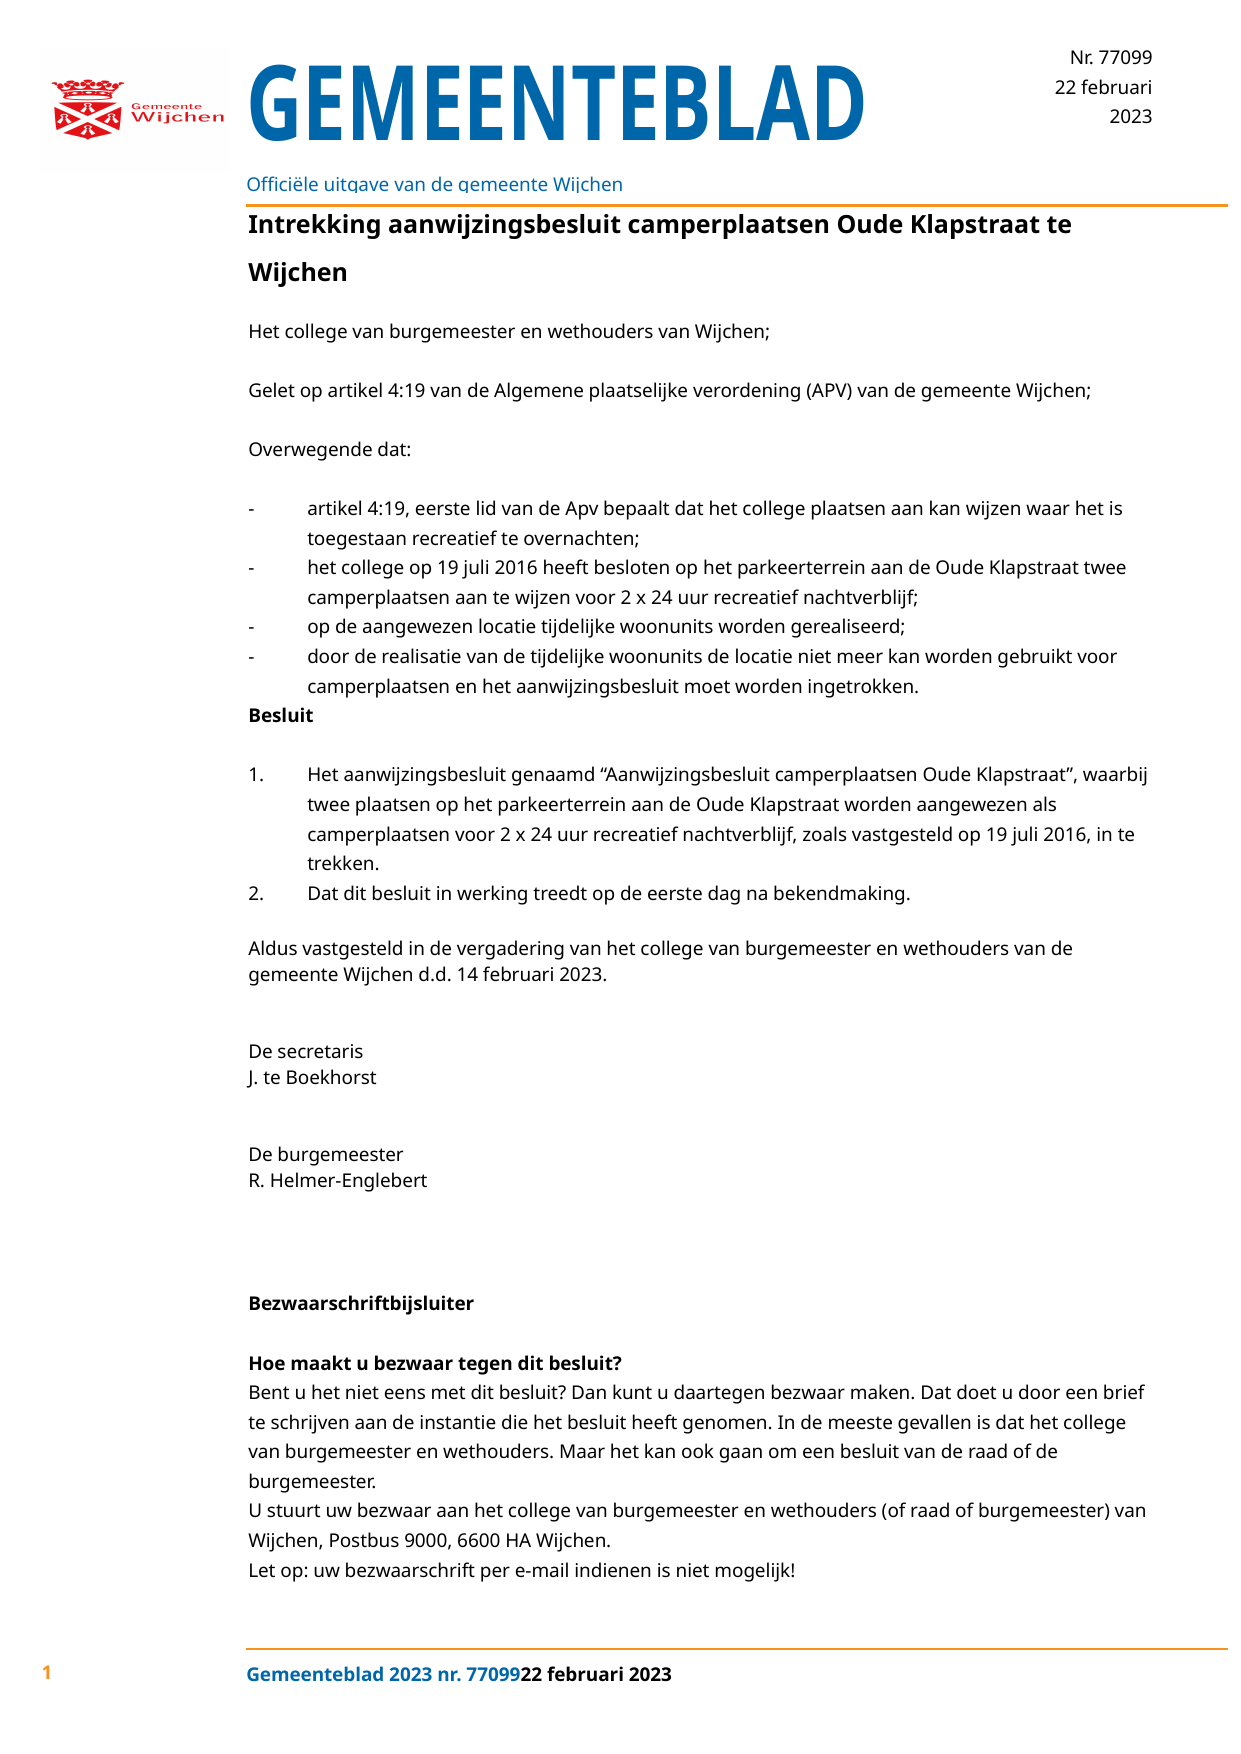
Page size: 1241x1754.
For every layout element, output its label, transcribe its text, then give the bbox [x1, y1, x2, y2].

text Bent u het niet eens met dit besluit? Dan kunt u daartegen bezwaar maken. Dat doet u door een brief te schrijven aan de instantie die het besluit heeft genomen. In de meeste gevallen is dat het college van burgemeester en wethouders. Maar het kan ook gaan om een besluit van de raad of de burgemeester. [248, 1379, 1152, 1494]
text Besluit [248, 702, 1152, 728]
text Het college van burgemeester en wethouders van Wijchen; [248, 318, 1152, 344]
text Aldus vastgesteld in de vergadering van het college van burgemeester en wethouders van de gemeente Wijchen d.d. 14 februari 2023. [248, 935, 1152, 987]
picture [41, 47, 231, 172]
text R. Helmer-Englebert [248, 1167, 1152, 1193]
text De secretaris [248, 1038, 1152, 1064]
text Intrekking aanwijzingsbesluit camperplaatsen Oude Klapstraat te Wijchen [248, 207, 1152, 288]
text Hoe maakt u bezwaar tegen dit besluit? [248, 1350, 1152, 1376]
list het college op 19 juli 2016 heeft besloten op het parkeerterrein aan de Oude Klapstraat twee camperplaatsen aan te wijzen voor 2 x 24 uur recreatief nachtverblijf; [248, 554, 1152, 610]
list Het aanwijzingsbesluit genaamd “Aanwijzingsbesluit camperplaatsen Oude Klapstraat”, waarbij twee plaatsen op het parkeerterrein aan de Oude Klapstraat worden aangewezen als camperplaatsen voor 2 x 24 uur recreatief nachtverblijf, zoals vastgesteld op 19 juli 2016, in te trekken. [248, 762, 1152, 876]
text J. te Boekhorst [248, 1064, 1152, 1090]
text De burgemeester [248, 1141, 1152, 1167]
list Dat dit besluit in werking treedt op de eerste dag na bekendmaking. [248, 880, 1152, 906]
text Gelet op artikel 4:19 van de Algemene plaatselijke verordening (APV) van de gemeente Wijchen; [248, 377, 1152, 403]
text U stuurt uw bezwaar aan het college van burgemeester en wethouders (of raad of burgemeester) van Wijchen, Postbus 9000, 6600 HA Wijchen. [248, 1498, 1152, 1553]
text Bezwaarschriftbijsluiter [248, 1291, 1152, 1316]
text Overwegende dat: [248, 436, 1152, 462]
list door de realisatie van de tijdelijke woonunits de locatie niet meer kan worden gebruikt voor camperplaatsen en het aanwijzingsbesluit moet worden ingetrokken. [248, 643, 1152, 699]
list op de aangewezen locatie tijdelijke woonunits worden gerealiseerd; [248, 614, 1152, 639]
list artikel 4:19, eerste lid van de Apv bepaalt dat het college plaatsen aan kan wijzen waar het is toegestaan recreatief te overnachten; [248, 495, 1152, 551]
text Let op: uw bezwaarschrift per e-mail indienen is niet mogelijk! [248, 1557, 1152, 1583]
